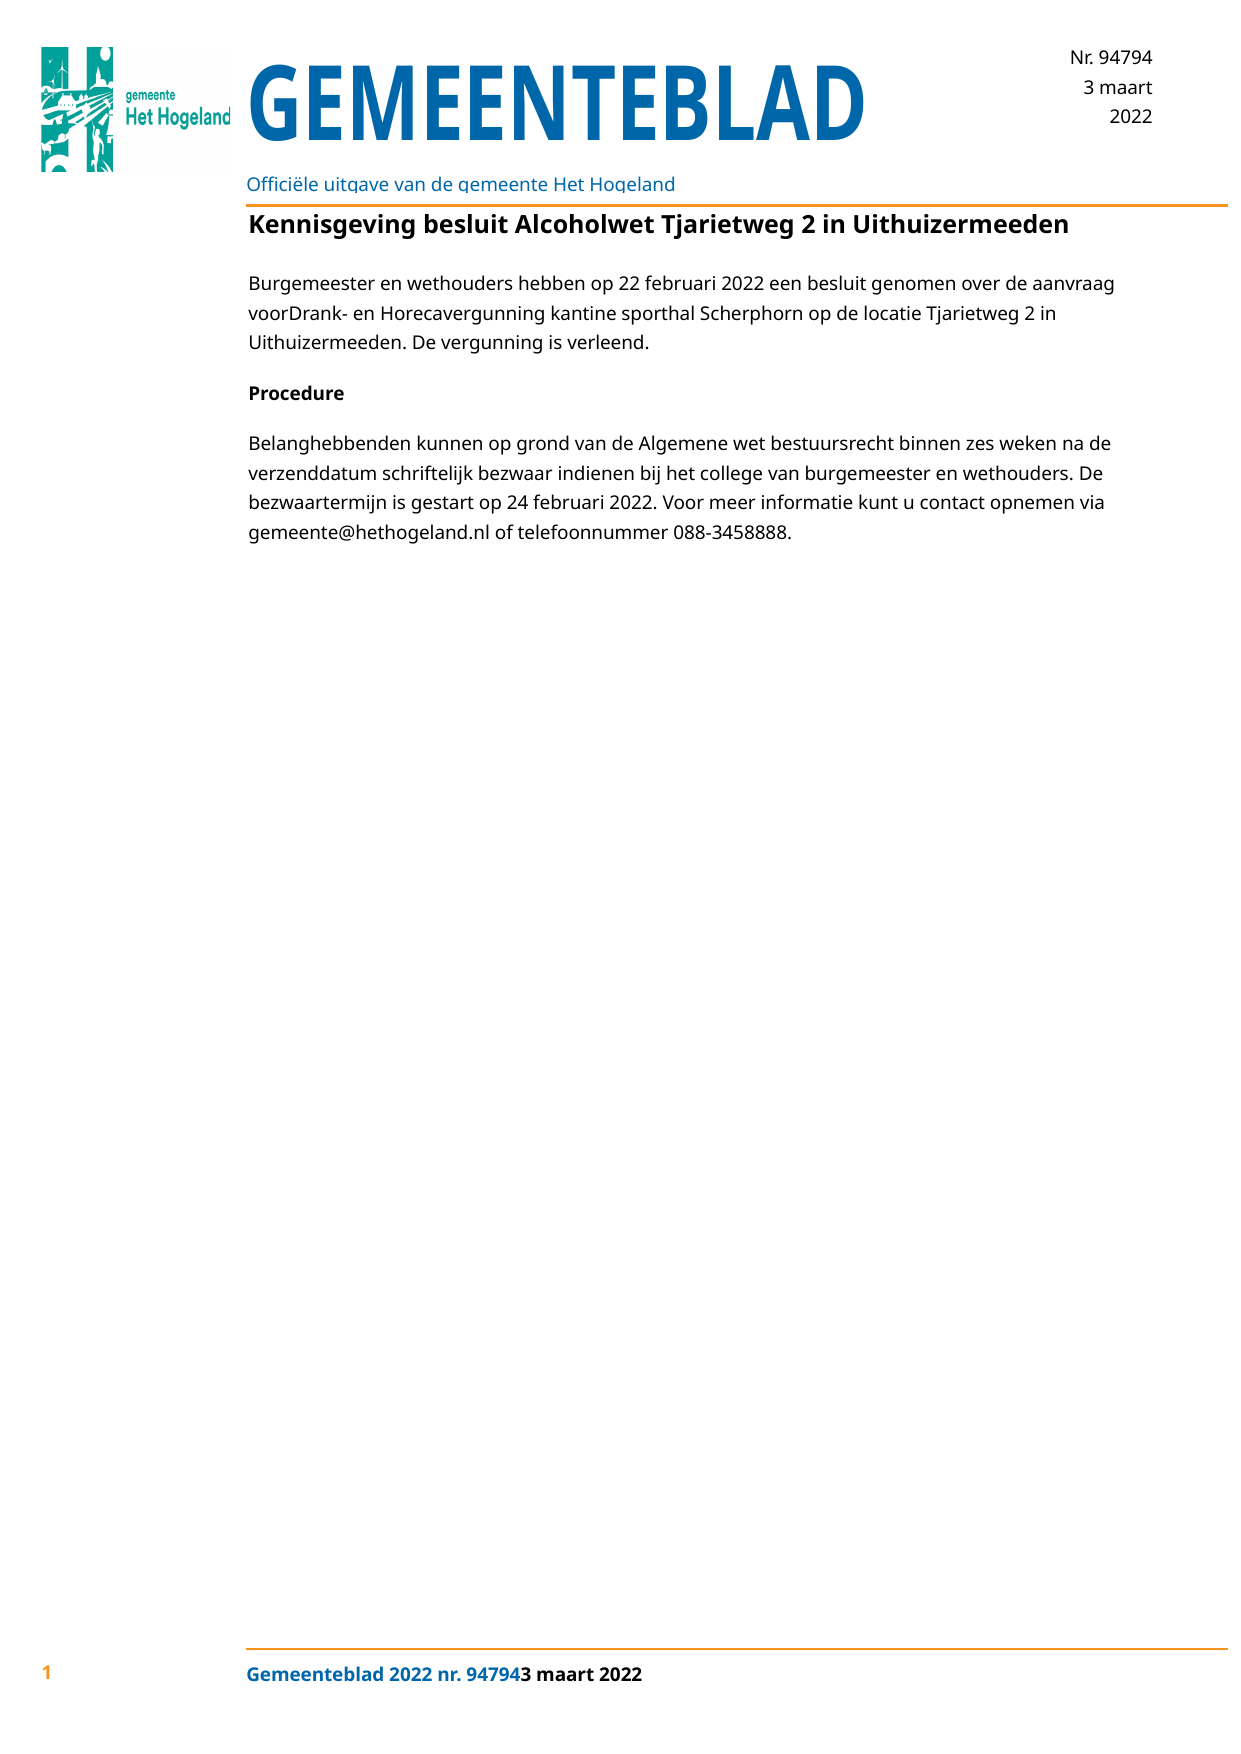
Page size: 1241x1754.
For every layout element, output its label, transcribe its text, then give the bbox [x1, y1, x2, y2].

text Kennisgeving besluit Alcoholwet Tjarietweg 2 in Uithuizermeeden [248, 207, 1152, 241]
picture [41, 47, 231, 172]
text Procedure [248, 380, 1152, 406]
text Burgemeester en wethouders hebben op 22 februari 2022 een besluit genomen over de aanvraag voorDrank- en Horecavergunning kantine sporthal Scherphorn op de locatie Tjarietweg 2 in Uithuizermeeden. De vergunning is verleend. [248, 270, 1152, 355]
text Belanghebbenden kunnen op grond van de Algemene wet bestuursrecht binnen zes weken na de verzenddatum schriftelijk bezwaar indienen bij het college van burgemeester en wethouders. De bezwaartermijn is gestart op 24 februari 2022. Voor meer informatie kunt u contact opnemen via gemeente@hethogeland.nl of telefoonnummer 088-3458888. [248, 430, 1152, 545]
